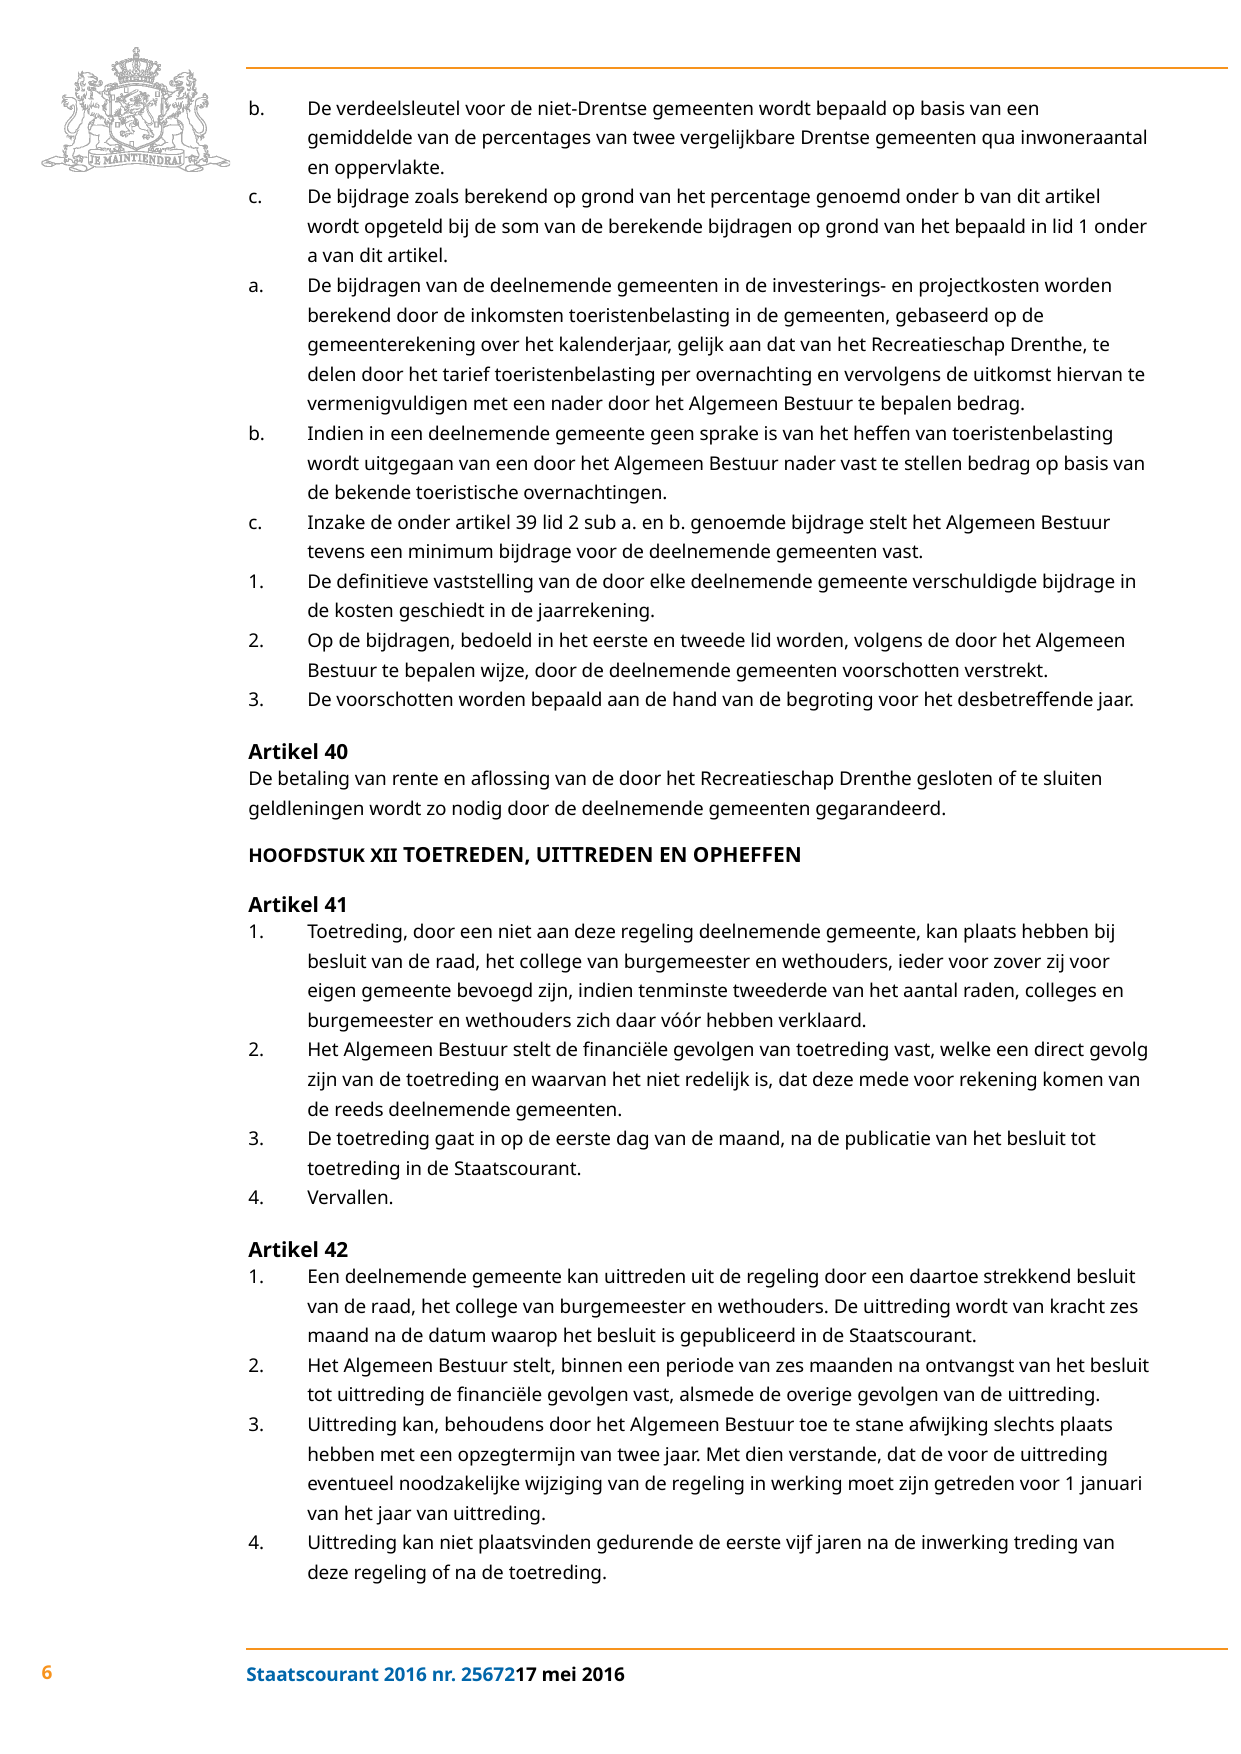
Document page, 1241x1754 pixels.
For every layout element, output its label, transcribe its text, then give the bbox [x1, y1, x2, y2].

list Het Algemeen Bestuur stelt de financiële gevolgen van toetreding vast, welke een direct gevolg zijn van de toetreding en waarvan het niet redelijk is, dat deze mede voor rekening komen van de reeds deelnemende gemeenten. [248, 1037, 1152, 1121]
text Artikel 40 [248, 737, 1152, 765]
list Toetreding, door een niet aan deze regeling deelnemende gemeente, kan plaats hebben bij besluit van de raad, het college van burgemeester en wethouders, ieder voor zover zij voor eigen gemeente bevoegd zijn, indien tenminste tweederde van het aantal raden, colleges en burgemeester en wethouders zich daar vóór hebben verklaard. [248, 918, 1152, 1033]
text De betaling van rente en aflossing van de door het Recreatieschap Drenthe gesloten of te sluiten geldleningen wordt zo nodig door de deelnemende gemeenten gegarandeerd. [248, 765, 1152, 821]
list Uittreding kan, behoudens door het Algemeen Bestuur toe te stane afwijking slechts plaats hebben met een opzegtermijn van twee jaar. Met dien verstande, dat de voor de uittreding eventueel noodzakelijke wijziging van de regeling in werking moet zijn getreden voor 1 januari van het jaar van uittreding. [248, 1411, 1152, 1526]
list Uittreding kan niet plaatsvinden gedurende de eerste vijf jaren na de inwerking treding van deze regeling of na de toetreding. [248, 1529, 1152, 1585]
list Het Algemeen Bestuur stelt, binnen een periode van zes maanden na ontvangst van het besluit tot uittreding de financiële gevolgen vast, alsmede de overige gevolgen van de uittreding. [248, 1352, 1152, 1407]
list Een deelnemende gemeente kan uittreden uit de regeling door een daartoe strekkend besluit van de raad, het college van burgemeester en wethouders. De uittreding wordt van kracht zes maand na de datum waarop het besluit is gepubliceerd in de Staatscourant. [248, 1263, 1152, 1348]
list Vervallen. [248, 1184, 1152, 1210]
list gemiddelde van de percentages van twee vergelijkbare Drentse gemeenten qua inwoneraantal en oppervlakte. [248, 124, 1152, 180]
list De bijdrage zoals berekend op grond van het percentage genoemd onder b van dit artikel [248, 183, 1152, 209]
list De toetreding gaat in op de eerste dag van de maand, na de publicatie van het besluit tot toetreding in de Staatscourant. [248, 1125, 1152, 1181]
list De voorschotten worden bepaald aan de hand van de begroting voor het desbetreffende jaar. [248, 686, 1152, 712]
list Inzake de onder artikel 39 lid 2 sub a. en b. genoemde bijdrage stelt het Algemeen Bestuur tevens een minimum bijdrage voor de deelnemende gemeenten vast. [248, 509, 1152, 564]
text HOOFDSTUK XII TOETREDEN, UITTREDEN EN OPHEFFEN [248, 841, 1152, 869]
text Artikel 41 [248, 890, 1152, 918]
list Indien in een deelnemende gemeente geen sprake is van het heffen van toeristenbelasting wordt uitgegaan van een door het Algemeen Bestuur nader vast te stellen bedrag op basis van de bekende toeristische overnachtingen. [248, 420, 1152, 505]
list De definitieve vaststelling van de door elke deelnemende gemeente verschuldigde bijdrage in de kosten geschiedt in de jaarrekening. [248, 568, 1152, 623]
picture [41, 47, 231, 172]
list De bijdragen van de deelnemende gemeenten in de investerings- en projectkosten worden berekend door de inkomsten toeristenbelasting in de gemeenten, gebaseerd op de gemeenterekening over het kalenderjaar, gelijk aan dat van het Recreatieschap Drenthe, te delen door het tarief toeristenbelasting per overnachting en vervolgens de uitkomst hiervan te vermenigvuldigen met een nader door het Algemeen Bestuur te bepalen bedrag. [248, 272, 1152, 416]
text Artikel 42 [248, 1235, 1152, 1263]
list De verdeelsleutel voor de niet-Drentse gemeenten wordt bepaald op basis van een [248, 95, 1152, 121]
list wordt opgeteld bij de som van de berekende bijdragen op grond van het bepaald in lid 1 onder a van dit artikel. [248, 213, 1152, 268]
list Op de bijdragen, bedoeld in het eerste en tweede lid worden, volgens de door het Algemeen Bestuur te bepalen wijze, door de deelnemende gemeenten voorschotten verstrekt. [248, 627, 1152, 683]
